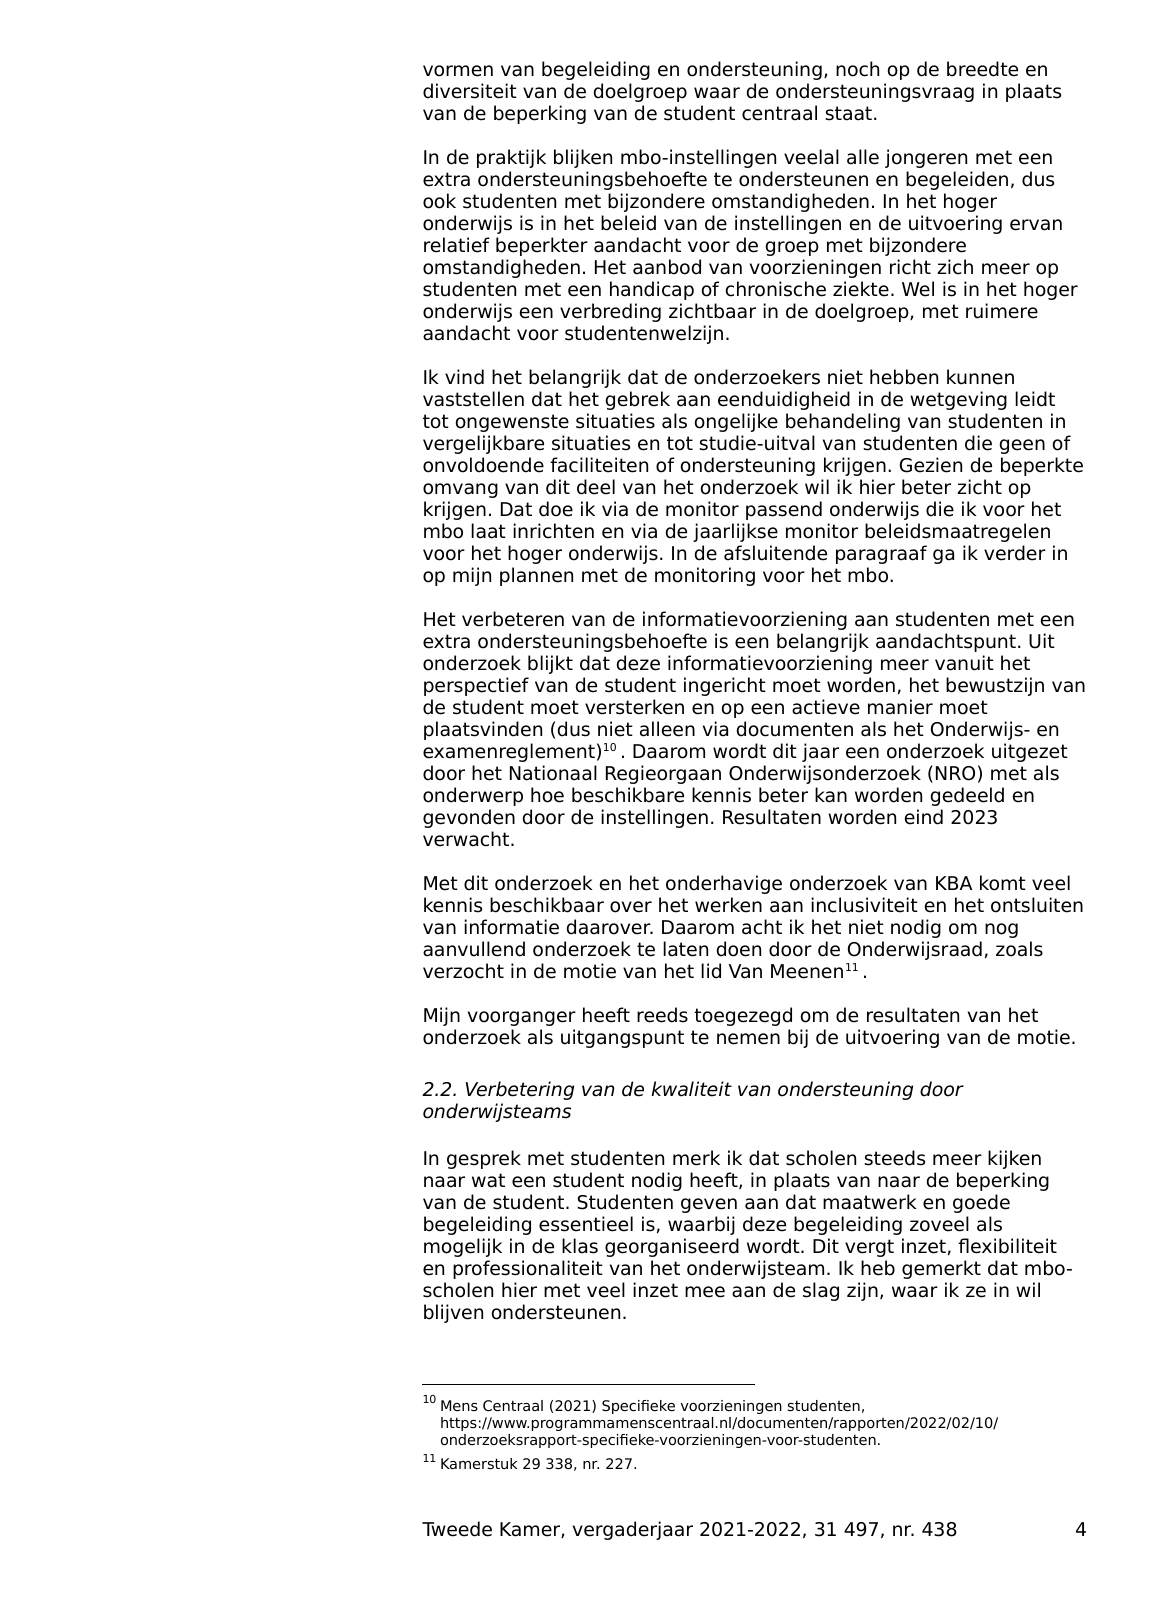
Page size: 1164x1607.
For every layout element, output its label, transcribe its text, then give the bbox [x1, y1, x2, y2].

text vormen van begeleiding en ondersteuning, noch op de breedte en diversiteit van de doelgroep waar de ondersteuningsvraag in plaats van de beperking van de student centraal staat. [422, 59, 1087, 125]
text Mijn voorganger heeft reeds toegezegd om de resultaten van het onderzoek als uitgangspunt te nemen bij de uitvoering van de motie. [422, 1005, 1087, 1049]
text In de praktijk blijken mbo-instellingen veelal alle jongeren met een extra ondersteuningsbehoefte te ondersteunen en begeleiden, dus ook studenten met bijzondere omstandigheden. In het hoger onderwijs is in het beleid van de instellingen en de uitvoering ervan relatief beperkter aandacht voor de groep met bijzondere omstandigheden. Het aanbod van voorzieningen richt zich meer op studenten met een handicap of chronische ziekte. Wel is in het hoger onderwijs een verbreding zichtbaar in de doelgroep, met ruimere aandacht voor studentenwelzijn. [422, 147, 1087, 345]
text Met dit onderzoek en het onderhavige onderzoek van KBA komt veel kennis beschikbaar over het werken aan inclusiviteit en het ontsluiten van informatie daarover. Daarom acht ik het niet nodig om nog aanvullend onderzoek te laten doen door de Onderwijsraad, zoals verzocht in de motie van het lid Van Meenen. [422, 873, 1087, 983]
text In gesprek met studenten merk ik dat scholen steeds meer kijken naar wat een student nodig heeft, in plaats van naar de beperking van de student. Studenten geven aan dat maatwerk en goede begeleiding essentieel is, waarbij deze begeleiding zoveel als mogelijk in de klas georganiseerd wordt. Dit vergt inzet, flexibiliteit en professionaliteit van het onderwijsteam. Ik heb gemerkt dat mbo-scholen hier met veel inzet mee aan de slag zijn, waar ik ze in wil blijven ondersteunen. [422, 1148, 1087, 1324]
text Het verbeteren van de informatievoorziening aan studenten met een extra ondersteuningsbehoefte is een belangrijk aandachtspunt. Uit onderzoek blijkt dat deze informatievoorziening meer vanuit het perspectief van de student ingericht moet worden, het bewustzijn van de student moet versterken en op een actieve manier moet plaatsvinden (dus niet alleen via documenten als het Onderwijs- en examenreglement). Daarom wordt dit jaar een onderzoek uitgezet door het Nationaal Regieorgaan Onderwijsonderzoek (NRO) met als onderwerp hoe beschikbare kennis beter kan worden gedeeld en gevonden door de instellingen. Resultaten worden eind 2023 verwacht. [422, 609, 1087, 851]
text Ik vind het belangrijk dat de onderzoekers niet hebben kunnen vaststellen dat het gebrek aan eenduidigheid in de wetgeving leidt tot ongewenste situaties als ongelijke behandeling van studenten in vergelijkbare situaties en tot studie-uitval van studenten die geen of onvoldoende faciliteiten of ondersteuning krijgen. Gezien de beperkte omvang van dit deel van het onderzoek wil ik hier beter zicht op krijgen. Dat doe ik via de monitor passend onderwijs die ik voor het mbo laat inrichten en via de jaarlijkse monitor beleidsmaatregelen voor het hoger onderwijs. In de afsluitende paragraaf ga ik verder in op mijn plannen met de monitoring voor het mbo. [422, 367, 1087, 587]
text Mens Centraal (2021) Specifieke voorzieningen studenten, https://www.programmamenscentraal.nl/documenten/rapporten/2022/02/10/onderzoeksrapport-specifieke-voorzieningen-voor-studenten. [422, 1393, 1087, 1449]
subtitle 2.2. Verbetering van de kwaliteit van ondersteuning door onderwijsteams [422, 1079, 1087, 1123]
text Kamerstuk 29 338, nr. 227. [422, 1452, 1087, 1474]
